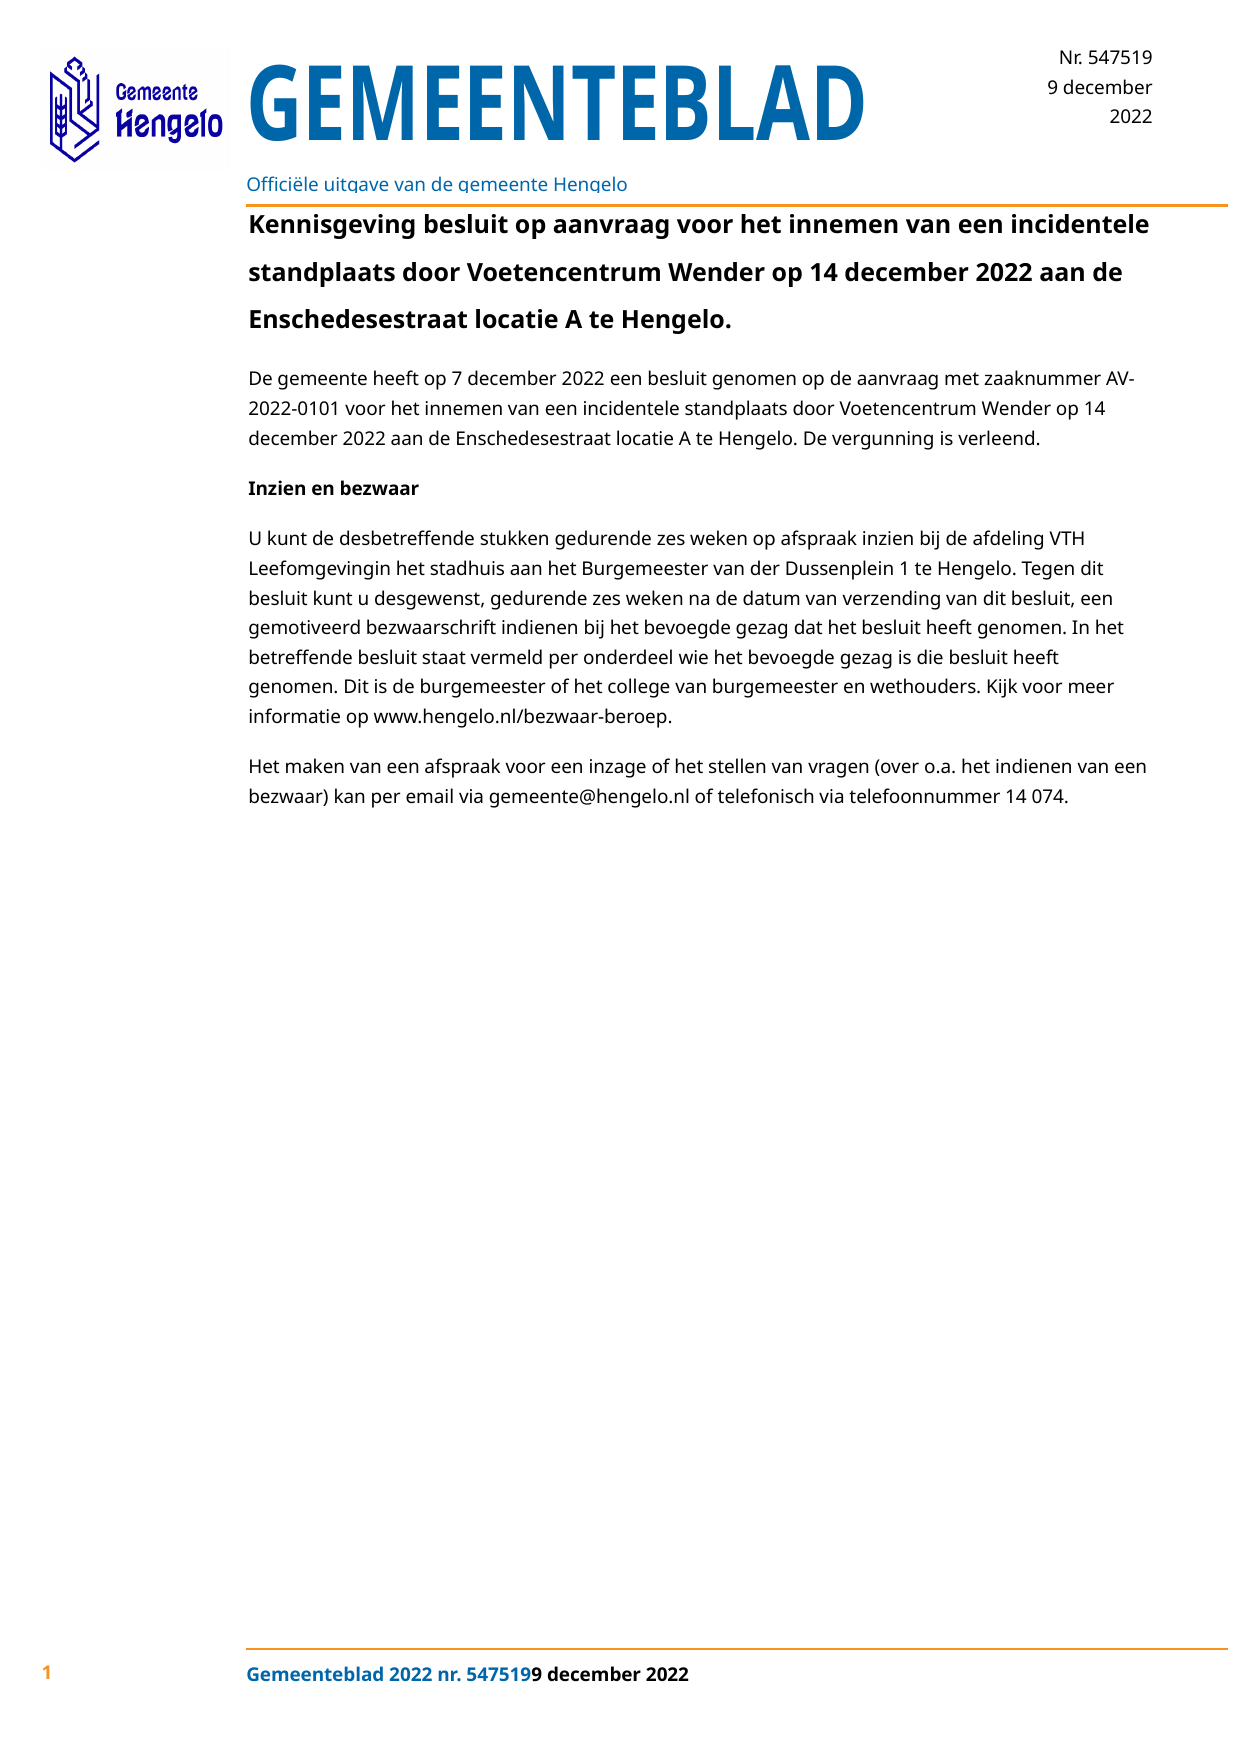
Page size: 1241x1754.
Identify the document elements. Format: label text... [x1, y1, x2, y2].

text Kennisgeving besluit op aanvraag voor het innemen van een incidentele standplaats door Voetencentrum Wender op 14 december 2022 aan de Enschedesestraat locatie A te Hengelo. [248, 207, 1152, 336]
text U kunt de desbetreffende stukken gedurende zes weken op afspraak inzien bij de afdeling VTH Leefomgevingin het stadhuis aan het Burgemeester van der Dussenplein 1 te Hengelo. Tegen dit besluit kunt u desgewenst, gedurende zes weken na de datum van verzending van dit besluit, een gemotiveerd bezwaarschrift indienen bij het bevoegde gezag dat het besluit heeft genomen. In het betreffende besluit staat vermeld per onderdeel wie het bevoegde gezag is die besluit heeft genomen. Dit is de burgemeester of het college van burgemeester en wethouders. Kijk voor meer informatie op www.hengelo.nl/bezwaar-beroep. [248, 526, 1152, 729]
text Inzien en bezwaar [248, 475, 1152, 501]
text Het maken van een afspraak voor een inzage of het stellen van vragen (over o.a. het indienen van een bezwaar) kan per email via gemeente@hengelo.nl of telefonisch via telefoonnummer 14 074. [248, 753, 1152, 809]
picture [41, 47, 231, 172]
text De gemeente heeft op 7 december 2022 een besluit genomen op de aanvraag met zaaknummer AV-2022-0101 voor het innemen van een incidentele standplaats door Voetencentrum Wender op 14 december 2022 aan de Enschedesestraat locatie A te Hengelo. De vergunning is verleend. [248, 366, 1152, 450]
